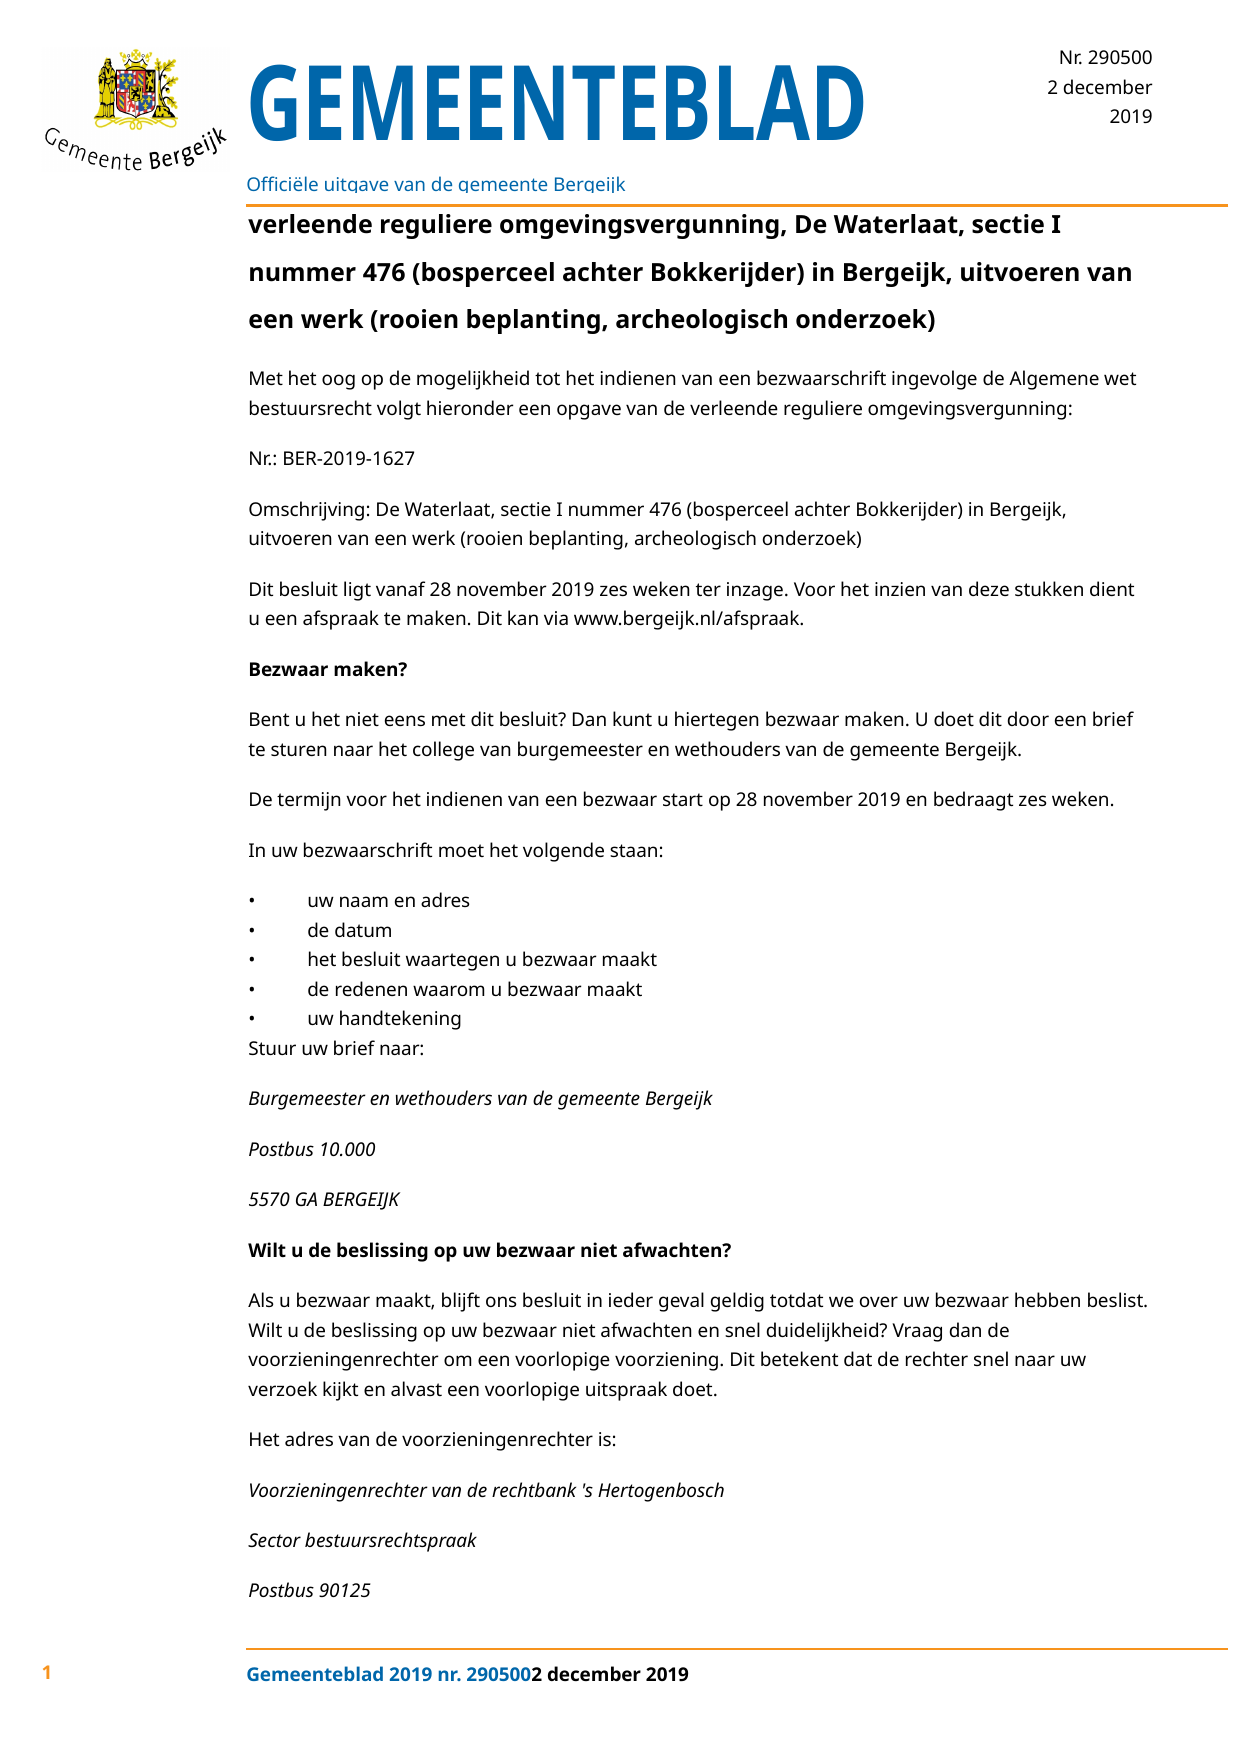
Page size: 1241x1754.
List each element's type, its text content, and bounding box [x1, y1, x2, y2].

text Wilt u de beslissing op uw bezwaar niet afwachten? [248, 1237, 1152, 1262]
text Stuur uw brief naar: [248, 1035, 1152, 1061]
list het besluit waartegen u bezwaar maakt [248, 946, 1152, 972]
list de datum [248, 917, 1152, 942]
text 5570 GA BERGEIJK [248, 1186, 1152, 1212]
text Burgemeester en wethouders van de gemeente Bergeijk [248, 1086, 1152, 1111]
list uw naam en adres [248, 887, 1152, 913]
text Bent u het niet eens met dit besluit? Dan kunt u hiertegen bezwaar maken. U doet dit door een brief te sturen naar het college van burgemeester en wethouders van de gemeente Bergeijk. [248, 706, 1152, 762]
text Voorzieningenrechter van de rechtbank 's Hertogenbosch [248, 1477, 1152, 1502]
text Sector bestuursrechtspraak [248, 1527, 1152, 1553]
text Postbus 10.000 [248, 1136, 1152, 1162]
text Nr.: BER-2019-1627 [248, 446, 1152, 471]
text Postbus 90125 [248, 1578, 1152, 1603]
text Bezwaar maken? [248, 656, 1152, 682]
text De termijn voor het indienen van een bezwaar start op 28 november 2019 en bedraagt zes weken. [248, 786, 1152, 812]
picture [41, 47, 231, 172]
list de redenen waarom u bezwaar maakt [248, 976, 1152, 1002]
list uw handtekening [248, 1006, 1152, 1031]
text verleende reguliere omgevingsvergunning, De Waterlaat, sectie I nummer 476 (bosperceel achter Bokkerijder) in Bergeijk, uitvoeren van een werk (rooien beplanting, archeologisch onderzoek) [248, 207, 1152, 336]
text Als u bezwaar maakt, blijft ons besluit in ieder geval geldig totdat we over uw bezwaar hebben beslist. Wilt u de beslissing op uw bezwaar niet afwachten en snel duidelijkheid? Vraag dan de voorzieningenrechter om een voorlopige voorziening. Dit betekent dat de rechter snel naar uw verzoek kijkt en alvast een voorlopige uitspraak doet. [248, 1287, 1152, 1402]
text Dit besluit ligt vanaf 28 november 2019 zes weken ter inzage. Voor het inzien van deze stukken dient u een afspraak te maken. Dit kan via www.bergeijk.nl/afspraak. [248, 576, 1152, 631]
text Omschrijving: De Waterlaat, sectie I nummer 476 (bosperceel achter Bokkerijder) in Bergeijk, uitvoeren van een werk (rooien beplanting, archeologisch onderzoek) [248, 496, 1152, 551]
text Met het oog op de mogelijkheid tot het indienen van een bezwaarschrift ingevolge de Algemene wet bestuursrecht volgt hieronder een opgave van de verleende reguliere omgevingsvergunning: [248, 366, 1152, 421]
text Het adres van de voorzieningenrechter is: [248, 1426, 1152, 1452]
text In uw bezwaarschrift moet het volgende staan: [248, 837, 1152, 862]
